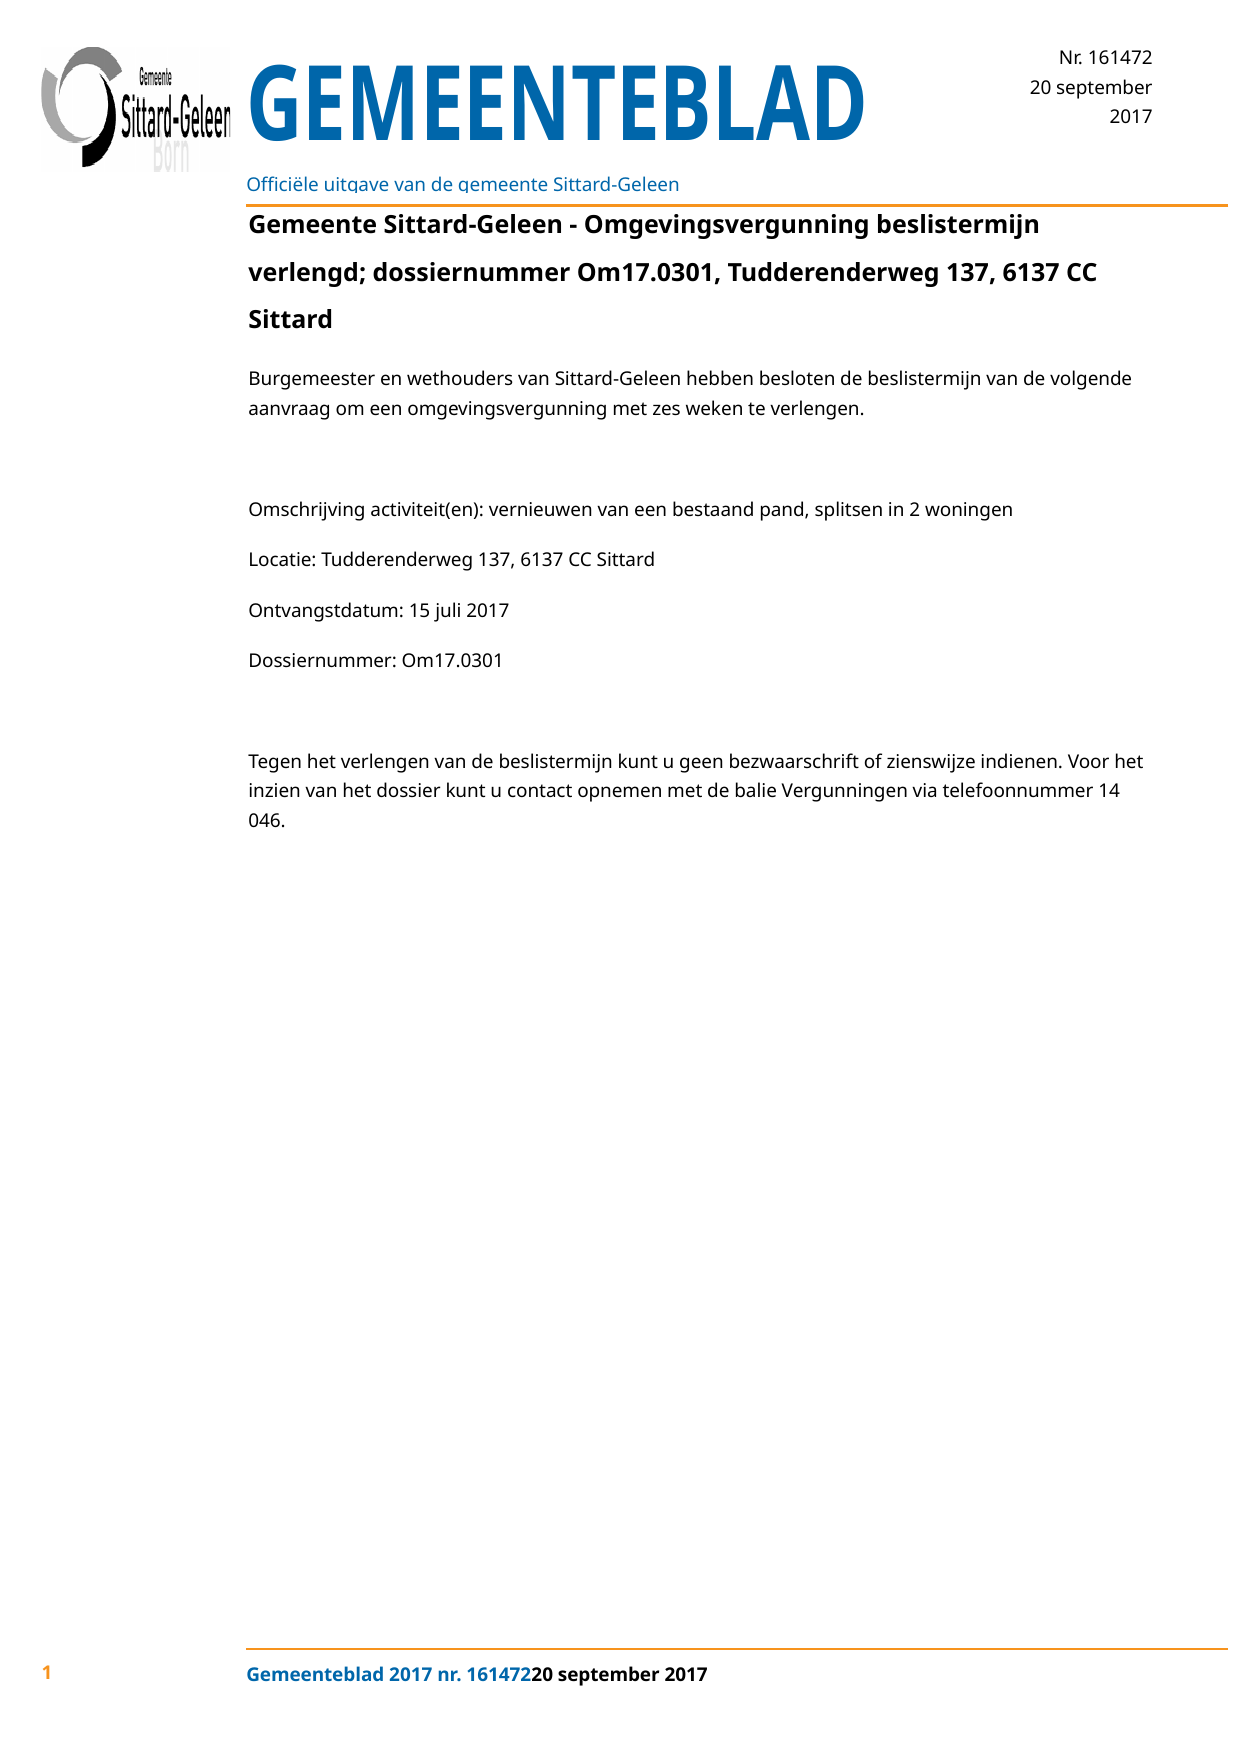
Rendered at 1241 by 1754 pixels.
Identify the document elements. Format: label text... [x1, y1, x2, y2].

text Gemeente Sittard-Geleen - Omgevingsvergunning beslistermijn verlengd; dossiernummer Om17.0301, Tudderenderweg 137, 6137 CC Sittard [248, 207, 1152, 336]
text Omschrijving activiteit(en): vernieuwen van een bestaand pand, splitsen in 2 woningen [248, 496, 1152, 522]
text Burgemeester en wethouders van Sittard-Geleen hebben besloten de beslistermijn van de volgende aanvraag om een omgevingsvergunning met zes weken te verlengen. [248, 366, 1152, 421]
text Locatie: Tudderenderweg 137, 6137 CC Sittard [248, 546, 1152, 572]
text Dossiernummer: Om17.0301 [248, 647, 1152, 673]
text Ontvangstdatum: 15 juli 2017 [248, 597, 1152, 622]
text Tegen het verlengen van de beslistermijn kunt u geen bezwaarschrift of zienswijze indienen. Voor het inzien van het dossier kunt u contact opnemen met de balie Vergunningen via telefoonnummer 14 046. [248, 748, 1152, 833]
picture [41, 47, 231, 172]
